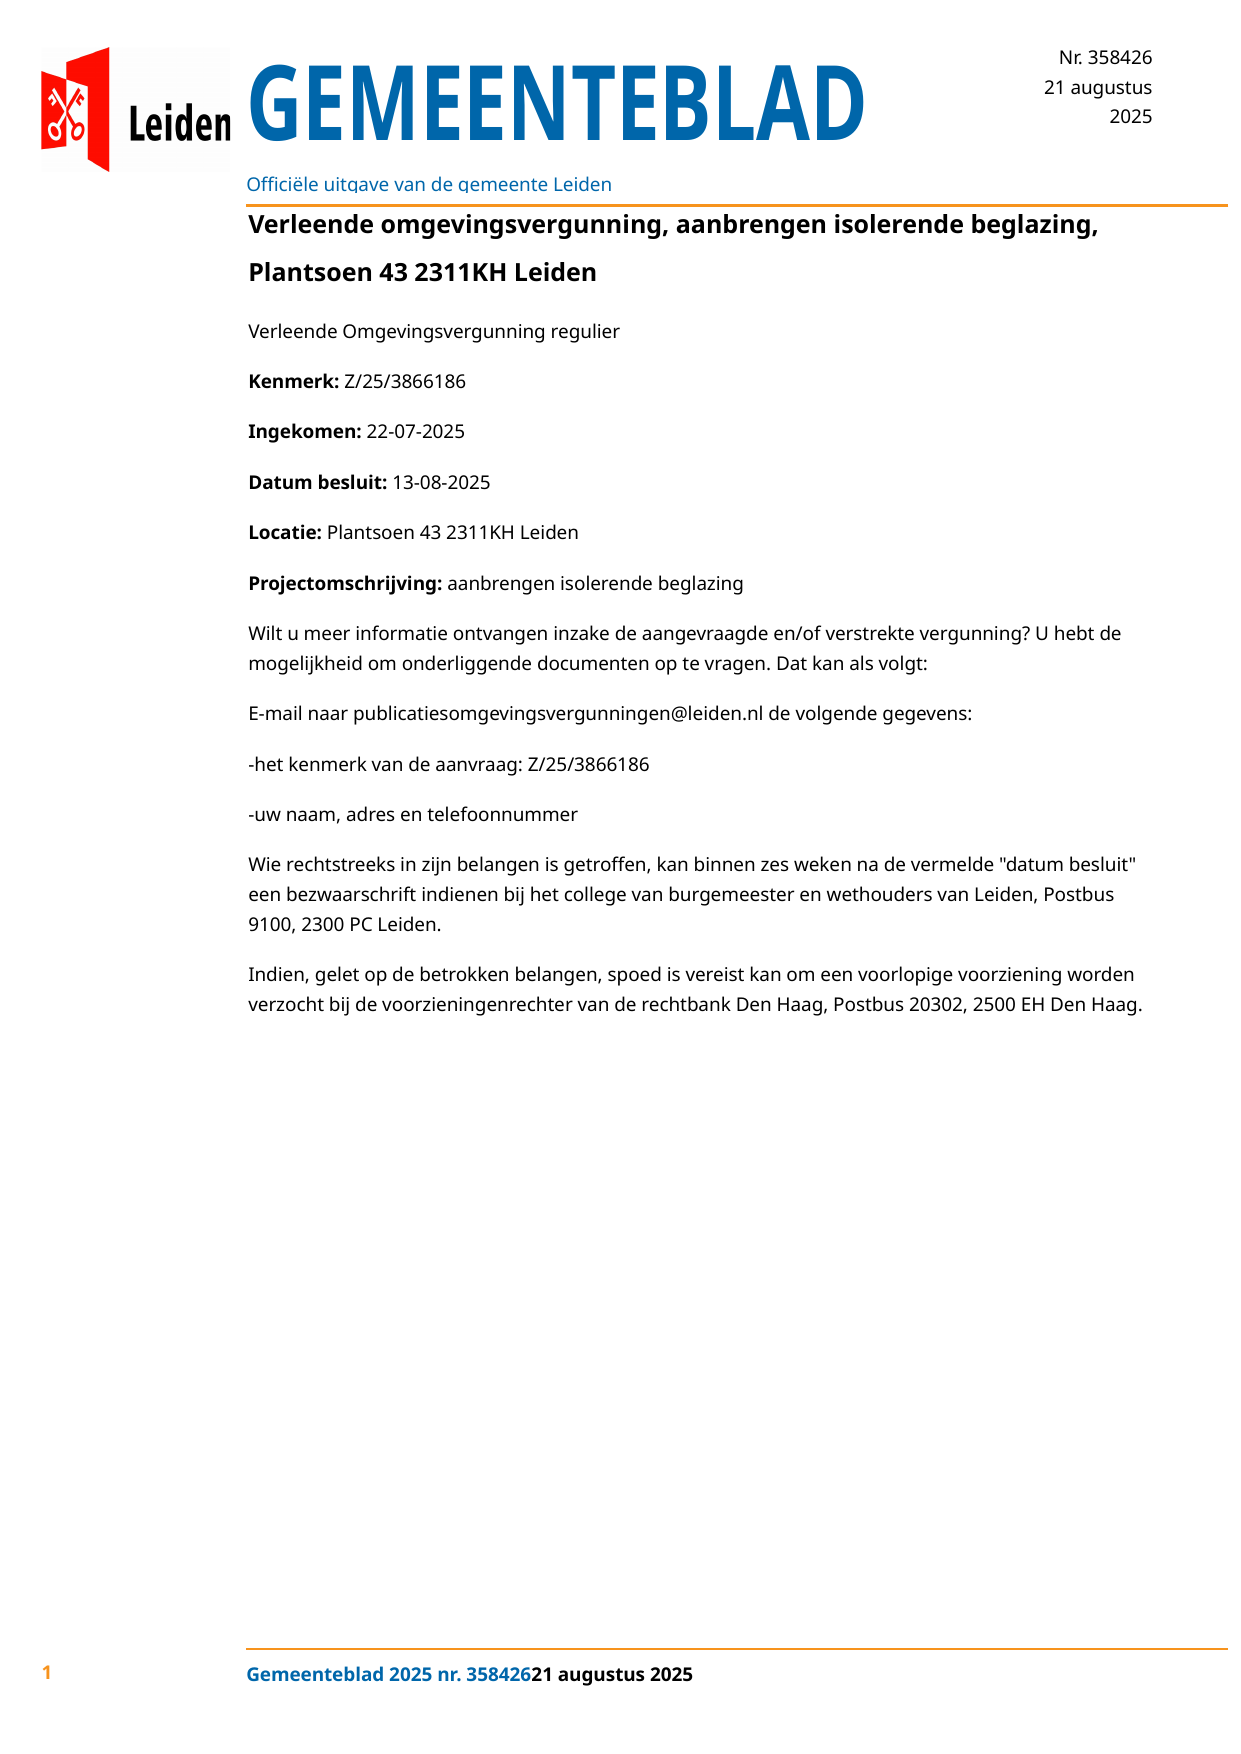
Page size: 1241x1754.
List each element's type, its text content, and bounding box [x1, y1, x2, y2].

text Wilt u meer informatie ontvangen inzake de aangevraagde en/of verstrekte vergunning? U hebt de mogelijkheid om onderliggende documenten op te vragen. Dat kan als volgt: [248, 620, 1152, 676]
text -uw naam, adres en telefoonnummer [248, 801, 1152, 827]
picture [41, 47, 231, 172]
text Kenmerk: Z/25/3866186 [248, 368, 1152, 394]
text Verleende Omgevingsvergunning regulier [248, 318, 1152, 344]
text Indien, gelet op de betrokken belangen, spoed is vereist kan om een voorlopige voorziening worden verzocht bij de voorzieningenrechter van de rechtbank Den Haag, Postbus 20302, 2500 EH Den Haag. [248, 961, 1152, 1017]
text Projectomschrijving: aanbrengen isolerende beglazing [248, 570, 1152, 596]
text -het kenmerk van de aanvraag: Z/25/3866186 [248, 751, 1152, 777]
text E-mail naar publicatiesomgevingsvergunningen@leiden.nl de volgende gegevens: [248, 700, 1152, 726]
text Wie rechtstreeks in zijn belangen is getroffen, kan binnen zes weken na de vermelde "datum besluit" een bezwaarschrift indienen bij het college van burgemeester en wethouders van Leiden, Postbus 9100, 2300 PC Leiden. [248, 852, 1152, 937]
text Ingekomen: 22-07-2025 [248, 419, 1152, 444]
text Verleende omgevingsvergunning, aanbrengen isolerende beglazing, Plantsoen 43 2311KH Leiden [248, 207, 1152, 288]
text Datum besluit: 13-08-2025 [248, 469, 1152, 495]
text Locatie: Plantsoen 43 2311KH Leiden [248, 519, 1152, 545]
